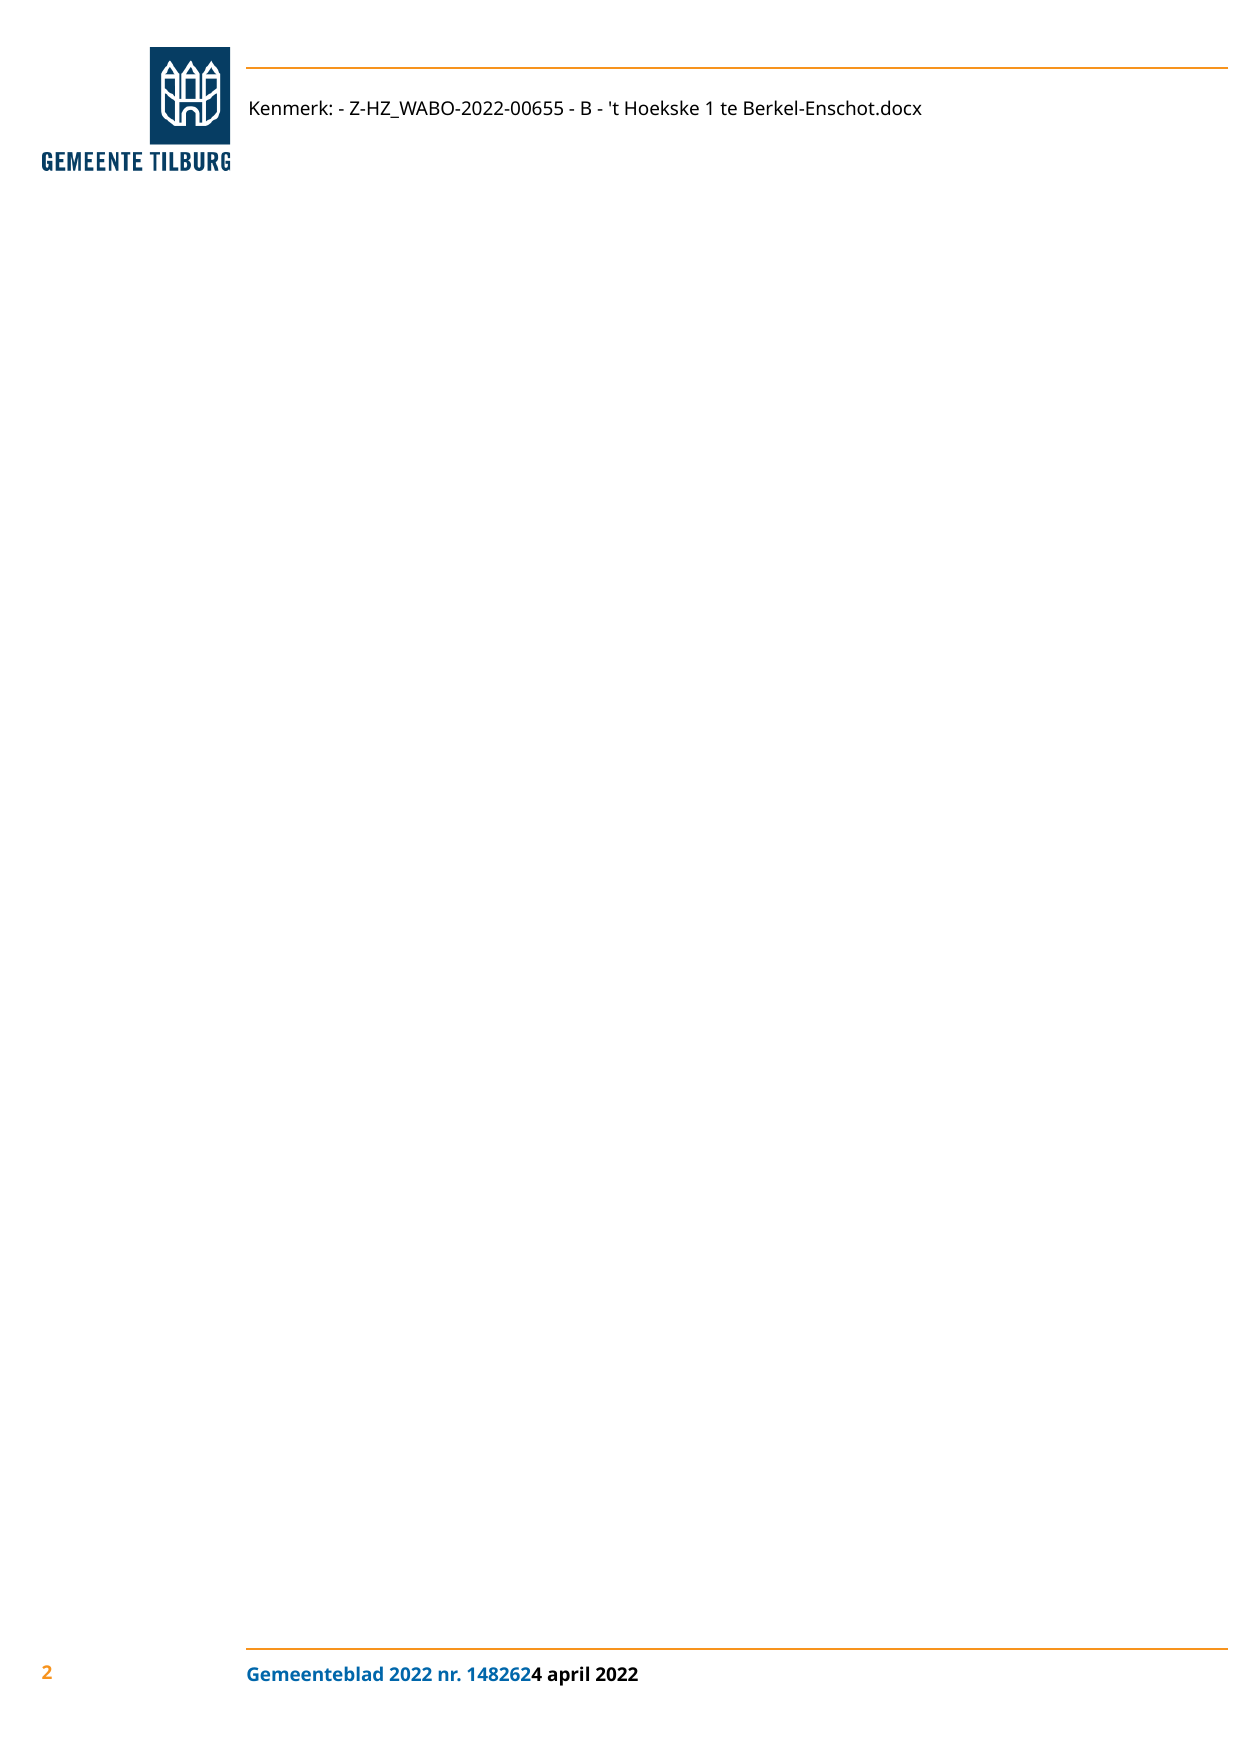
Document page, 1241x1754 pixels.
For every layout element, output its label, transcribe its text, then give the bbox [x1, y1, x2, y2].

text Kenmerk: - Z-HZ_WABO-2022-00655 - B - 't Hoekske 1 te Berkel-Enschot.docx [248, 95, 1152, 121]
picture [41, 47, 231, 172]
